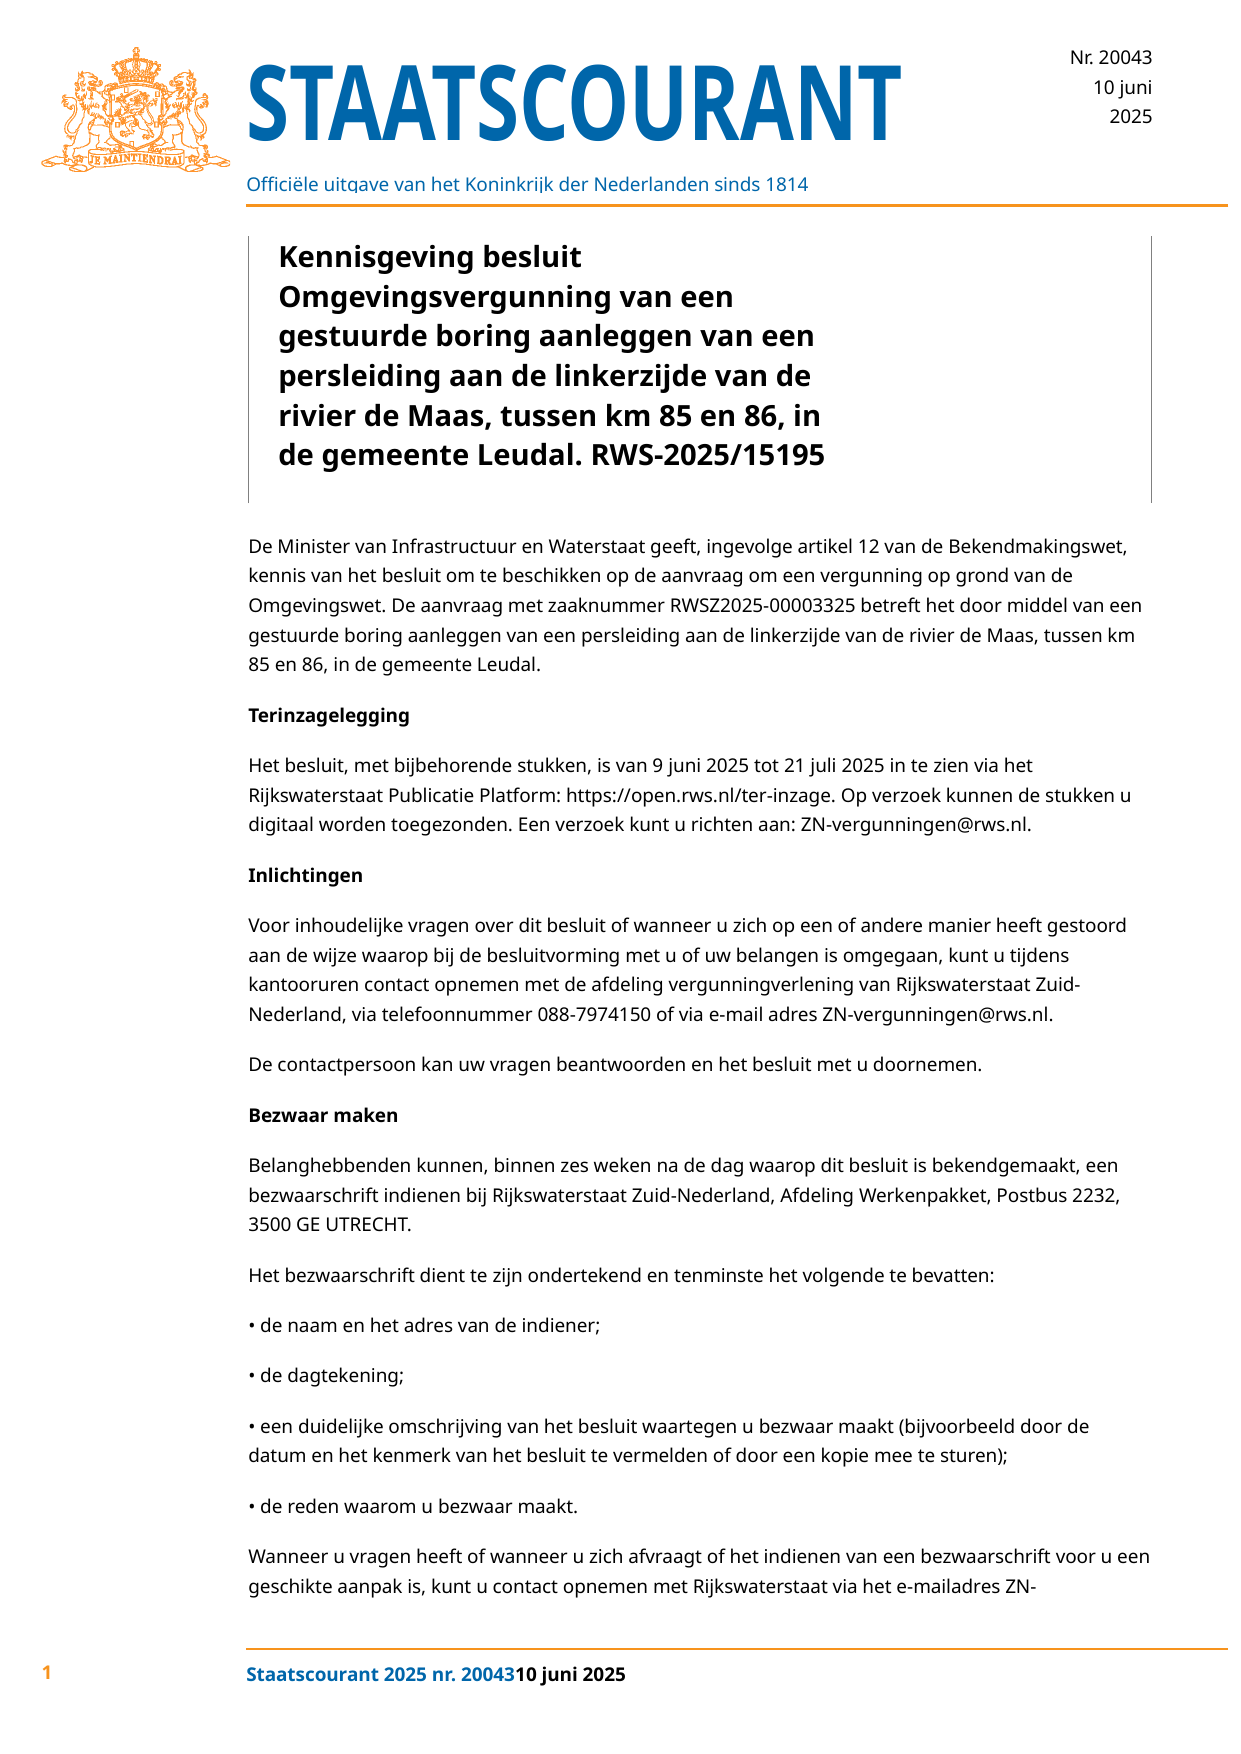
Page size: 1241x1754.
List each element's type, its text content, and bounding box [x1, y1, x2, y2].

text Het bezwaarschrift dient te zijn ondertekend en tenminste het volgende te bevatten: [248, 1262, 1152, 1287]
text Bezwaar maken [248, 1102, 1152, 1127]
text Belanghebbenden kunnen, binnen zes weken na de dag waarop dit besluit is bekendgemaakt, een bezwaarschrift indienen bij Rijkswaterstaat Zuid-Nederland, Afdeling Werkenpakket, Postbus 2232, 3500 GE UTRECHT. [248, 1152, 1152, 1237]
table_header [850, 414, 1151, 503]
text De contactpersoon kan uw vragen beantwoorden en het besluit met u doornemen. [248, 1051, 1152, 1077]
table_header [850, 236, 912, 413]
text Wanneer u vragen heeft of wanneer u zich afvraagt of het indienen van een bezwaarschrift voor u een geschikte aanpak is, kunt u contact opnemen met Rijkswaterstaat via het e-mailadres ZN- [248, 1543, 1152, 1599]
text Voor inhoudelijke vragen over dit besluit of wanneer u zich op een of andere manier heeft gestoord aan de wijze waarop bij de besluitvorming met u of uw belangen is omgegaan, kunt u tijdens kantooruren contact opnemen met de afdeling vergunningverlening van Rijkswaterstaat Zuid-Nederland, via telefoonnummer 088-7974150 of via e-mail adres ZN-vergunningen@rws.nl. [248, 912, 1152, 1027]
picture [912, 236, 1090, 414]
text • de dagtekening; [248, 1363, 1152, 1388]
text Inlichtingen [248, 862, 1152, 887]
table_header [1090, 236, 1151, 413]
picture [41, 47, 231, 172]
text De Minister van Infrastructuur en Waterstaat geeft, ingevolge artikel 12 van de Bekendmakingswet, kennis van het besluit om te beschikken op de aanvraag om een vergunning op grond van de Omgevingswet. De aanvraag met zaaknummer RWSZ2025-00003325 betreft het door middel van een gestuurde boring aanleggen van een persleiding aan de linkerzijde van de rivier de Maas, tussen km 85 en 86, in de gemeente Leudal. [248, 533, 1152, 677]
text • een duidelijke omschrijving van het besluit waartegen u bezwaar maakt (bijvoorbeeld door de datum en het kenmerk van het besluit te vermelden of door een kopie mee te sturen); [248, 1413, 1152, 1468]
text • de reden waarom u bezwaar maakt. [248, 1493, 1152, 1519]
text • de naam en het adres van de indiener; [248, 1312, 1152, 1338]
text Het besluit, met bijbehorende stukken, is van 9 juni 2025 tot 21 juli 2025 in te zien via het Rijkswaterstaat Publicatie Platform: https://open.rws.nl/ter-inzage. Op verzoek kunnen de stukken u digitaal worden toegezonden. Een verzoek kunt u richten aan: ZN-vergunningen@rws.nl. [248, 752, 1152, 837]
text Terinzagelegging [248, 702, 1152, 727]
table_header Kennisgeving besluit Omgevingsvergunning van een gestuurde boring aanleggen van een persleiding aan de linkerzijde van de rivier de Maas, tussen km 85 en 86, in de gemeente Leudal. RWS-2025/15195 [249, 236, 850, 503]
